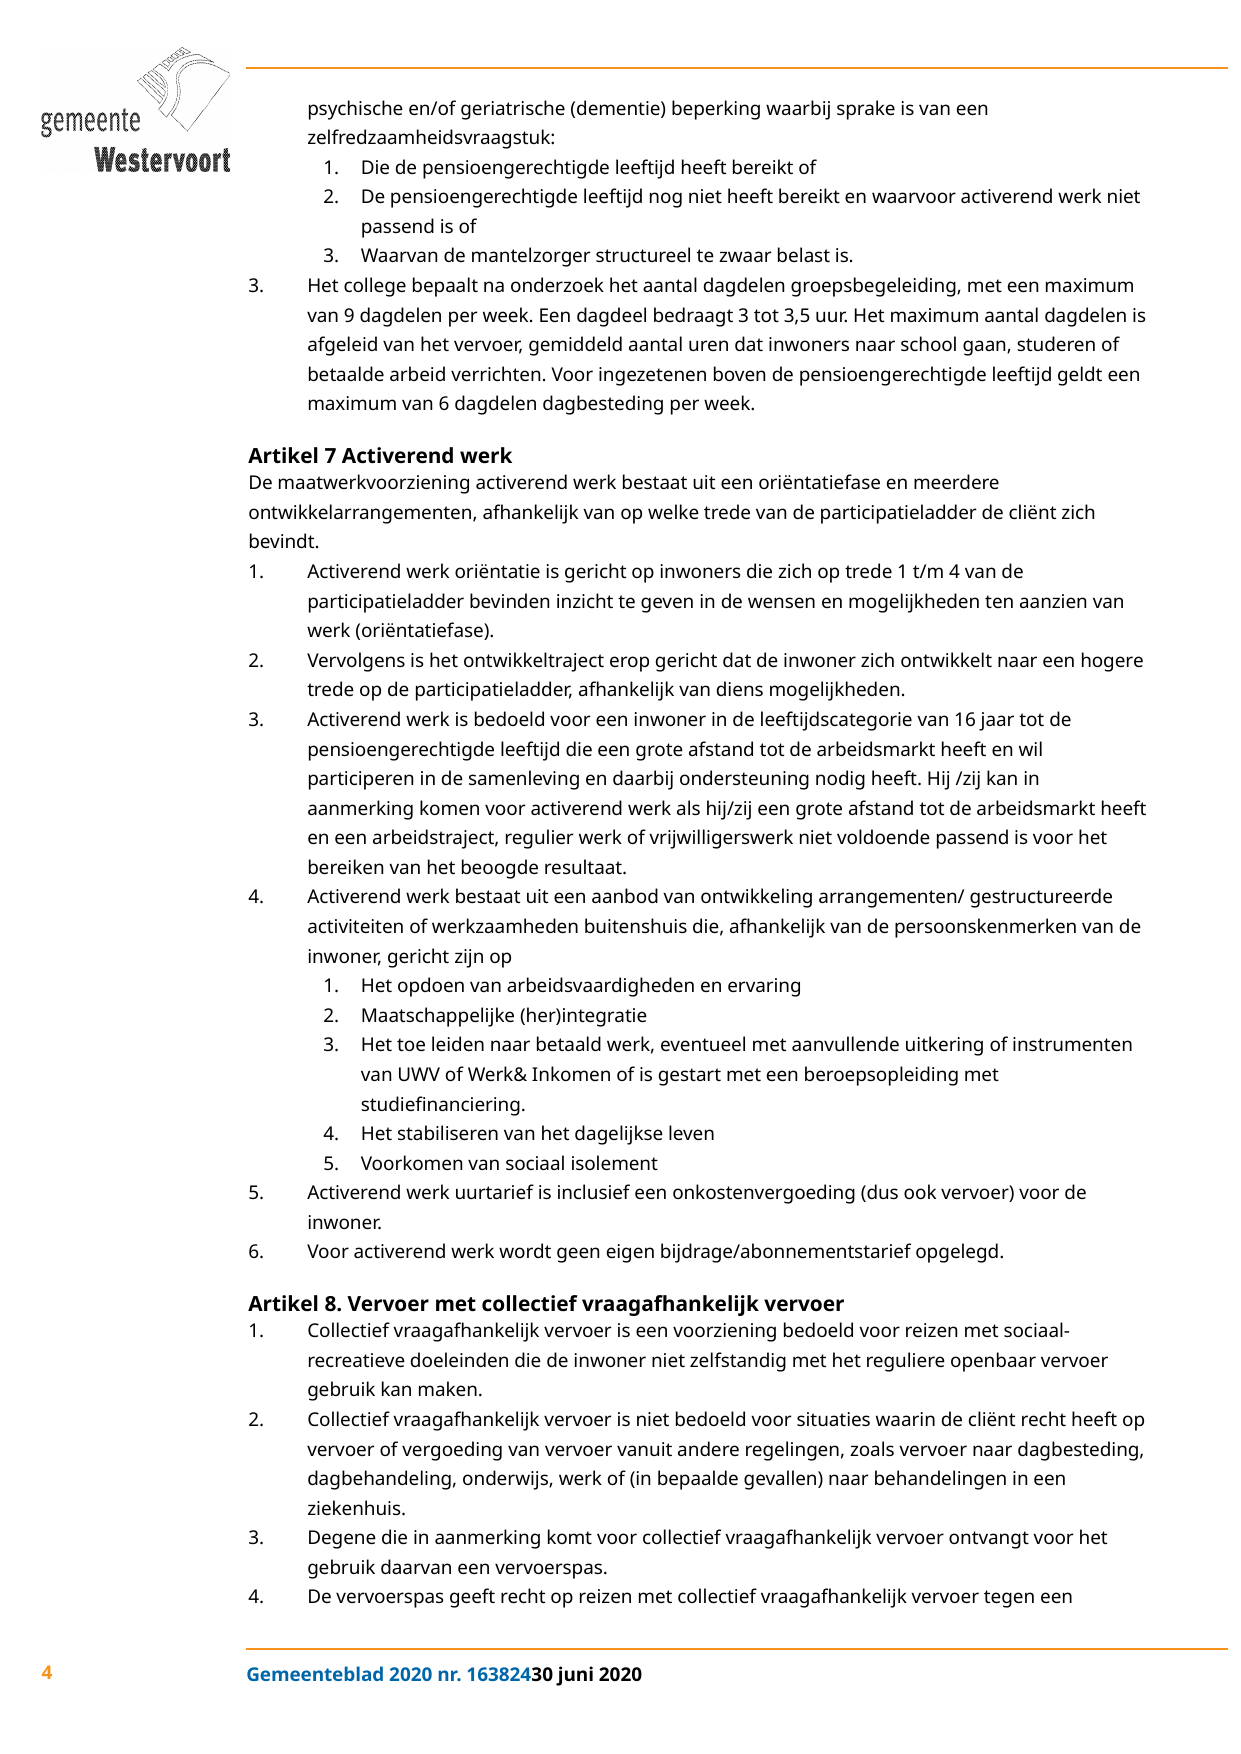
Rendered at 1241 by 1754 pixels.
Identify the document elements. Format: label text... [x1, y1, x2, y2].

list Activerend werk uurtarief is inclusief een onkostenvergoeding (dus ook vervoer) voor de inwoner. [248, 1179, 1152, 1235]
list Activerend werk oriëntatie is gericht op inwoners die zich op trede 1 t/m 4 van de participatieladder bevinden inzicht te geven in de wensen en mogelijkheden ten aanzien van werk (oriëntatiefase). [248, 558, 1152, 643]
list Voorkomen van sociaal isolement [323, 1150, 1152, 1176]
text De maatwerkvoorziening activerend werk bestaat uit een oriëntatiefase en meerdere ontwikkelarrangementen, afhankelijk van op welke trede van de participatieladder de cliënt zich bevindt. [248, 469, 1152, 554]
list Degene die in aanmerking komt voor collectief vraagafhankelijk vervoer ontvangt voor het gebruik daarvan een vervoerspas. [248, 1524, 1152, 1580]
list Het stabiliseren van het dagelijkse leven [323, 1120, 1152, 1146]
list Activerend werk bestaat uit een aanbod van ontwikkeling arrangementen/ gestructureerde activiteiten of werkzaamheden buitenshuis die, afhankelijk van de persoonskenmerken van de inwoner, gericht zijn op [248, 884, 1152, 968]
list Het toe leiden naar betaald werk, eventueel met aanvullende uitkering of instrumenten van UWV of Werk& Inkomen of is gestart met een beroepsopleiding met studiefinanciering. [323, 1032, 1152, 1116]
list passend is of [323, 213, 1152, 239]
list Activerend werk is bedoeld voor een inwoner in de leeftijdscategorie van 16 jaar tot de pensioengerechtigde leeftijd die een grote afstand tot de arbeidsmarkt heeft en wil participeren in de samenleving en daarbij ondersteuning nodig heeft. Hij /zij kan in aanmerking komen voor activerend werk als hij/zij een grote afstand tot de arbeidsmarkt heeft en een arbeidstraject, regulier werk of vrijwilligerswerk niet voldoende passend is voor het bereiken van het beoogde resultaat. [248, 706, 1152, 880]
list psychische en/of geriatrische (dementie) beperking waarbij sprake is van een zelfredzaamheidsvraagstuk: [248, 95, 1152, 150]
picture [41, 47, 231, 172]
text Artikel 8. Vervoer met collectief vraagafhankelijk vervoer [248, 1289, 1152, 1317]
list Waarvan de mantelzorger structureel te zwaar belast is. [323, 243, 1152, 268]
list De pensioengerechtigde leeftijd nog niet heeft bereikt en waarvoor activerend werk niet [323, 183, 1152, 209]
list Het college bepaalt na onderzoek het aantal dagdelen groepsbegeleiding, met een maximum van 9 dagdelen per week. Een dagdeel bedraagt 3 tot 3,5 uur. Het maximum aantal dagdelen is afgeleid van het vervoer, gemiddeld aantal uren dat inwoners naar school gaan, studeren of betaalde arbeid verrichten. Voor ingezetenen boven de pensioengerechtigde leeftijd geldt een maximum van 6 dagdelen dagbesteding per week. [248, 272, 1152, 416]
list Vervolgens is het ontwikkeltraject erop gericht dat de inwoner zich ontwikkelt naar een hogere trede op de participatieladder, afhankelijk van diens mogelijkheden. [248, 647, 1152, 702]
list Maatschappelijke (her)integratie [323, 1002, 1152, 1028]
list Collectief vraagafhankelijk vervoer is niet bedoeld voor situaties waarin de cliënt recht heeft op vervoer of vergoeding van vervoer vanuit andere regelingen, zoals vervoer naar dagbesteding, dagbehandeling, onderwijs, werk of (in bepaalde gevallen) naar behandelingen in een ziekenhuis. [248, 1406, 1152, 1521]
list Die de pensioengerechtigde leeftijd heeft bereikt of [323, 154, 1152, 180]
text Artikel 7 Activerend werk [248, 441, 1152, 469]
list Voor activerend werk wordt geen eigen bijdrage/abonnementstarief opgelegd. [248, 1239, 1152, 1264]
list Het opdoen van arbeidsvaardigheden en ervaring [323, 972, 1152, 998]
list De vervoerspas geeft recht op reizen met collectief vraagafhankelijk vervoer tegen een [248, 1584, 1152, 1609]
list Collectief vraagafhankelijk vervoer is een voorziening bedoeld voor reizen met sociaal-recreatieve doeleinden die de inwoner niet zelfstandig met het reguliere openbaar vervoer gebruik kan maken. [248, 1317, 1152, 1402]
